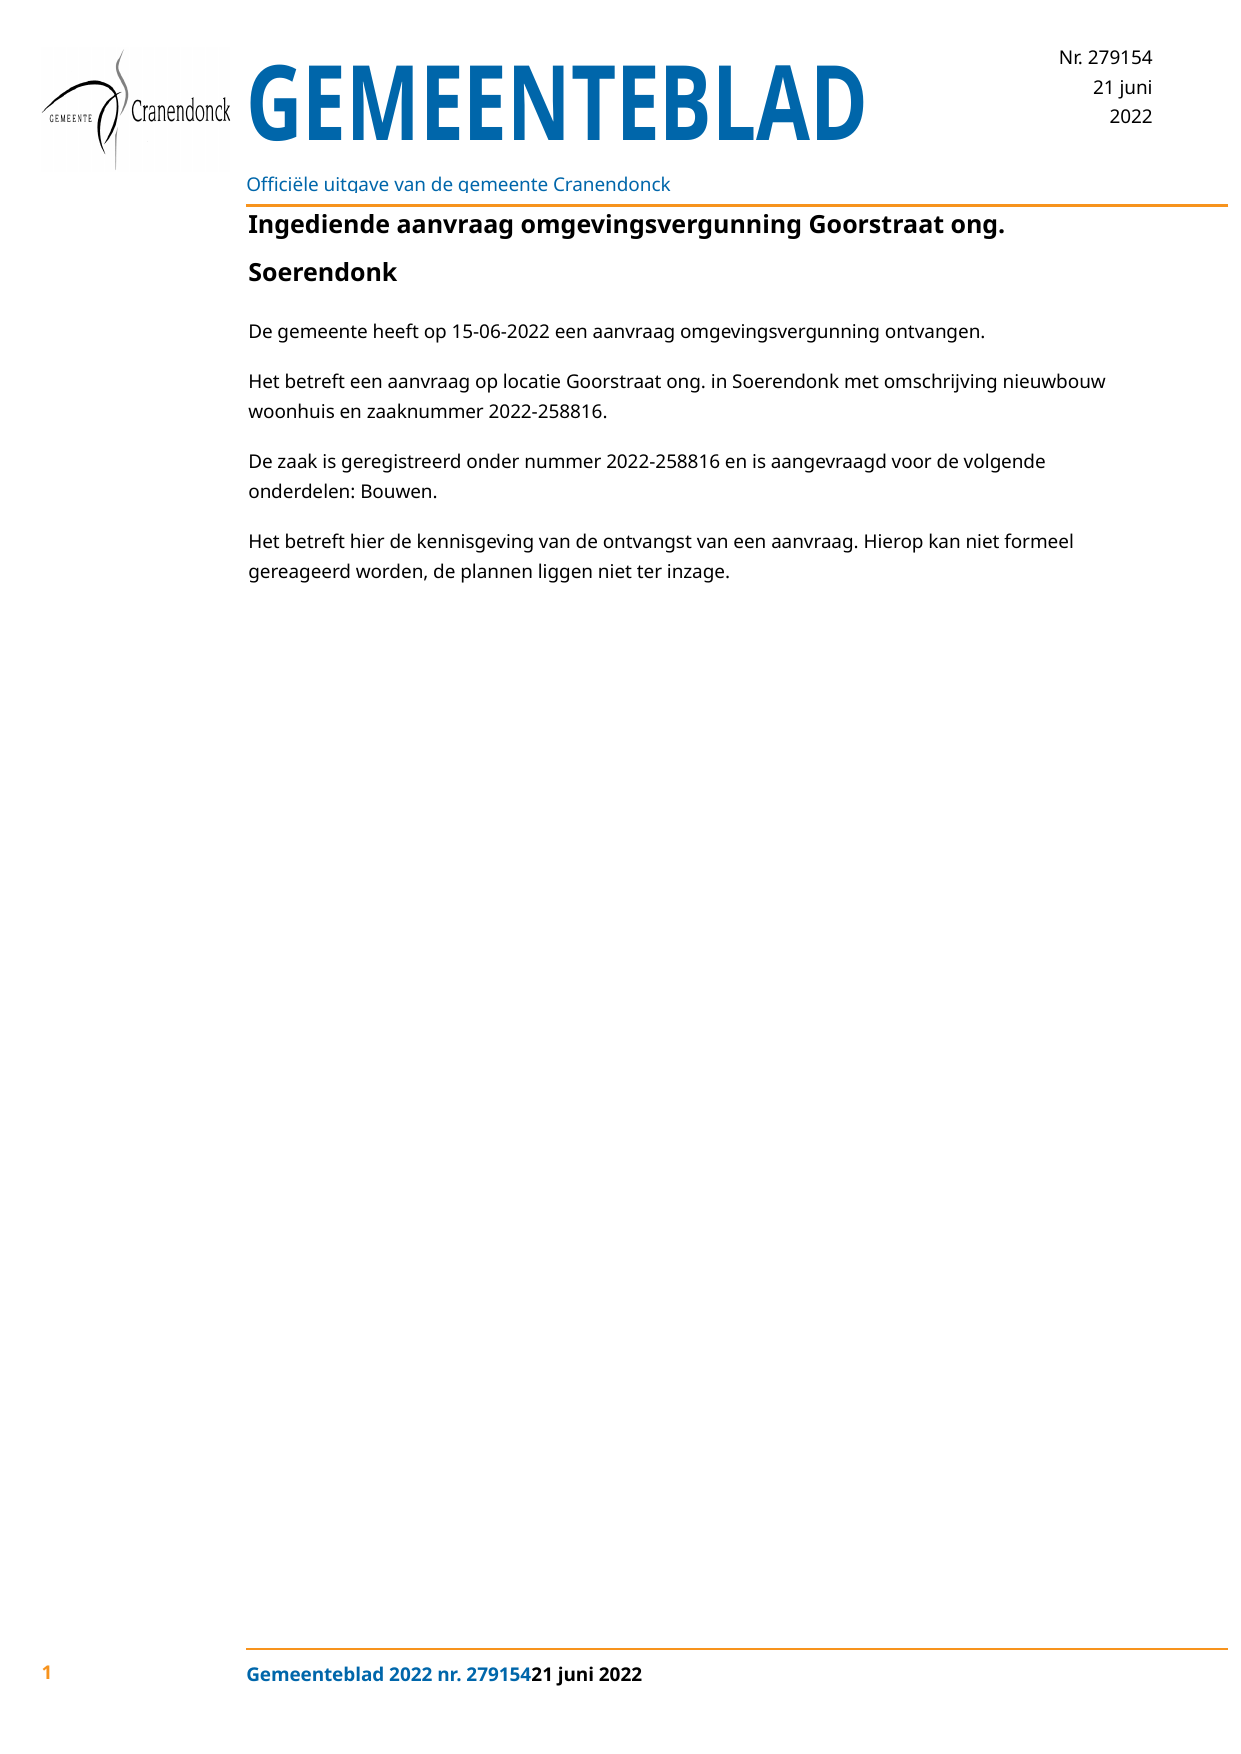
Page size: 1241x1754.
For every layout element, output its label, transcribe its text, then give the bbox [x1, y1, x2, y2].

text Het betreft een aanvraag op locatie Goorstraat ong. in Soerendonk met omschrijving nieuwbouw woonhuis en zaaknummer 2022-258816. [248, 368, 1152, 424]
picture [41, 47, 231, 172]
text Ingediende aanvraag omgevingsvergunning Goorstraat ong. Soerendonk [248, 207, 1152, 288]
text De zaak is geregistreerd onder nummer 2022-258816 en is aangevraagd voor de volgende onderdelen: Bouwen. [248, 448, 1152, 504]
text De gemeente heeft op 15-06-2022 een aanvraag omgevingsvergunning ontvangen. [248, 318, 1152, 344]
text Het betreft hier de kennisgeving van de ontvangst van een aanvraag. Hierop kan niet formeel gereageerd worden, de plannen liggen niet ter inzage. [248, 528, 1152, 584]
